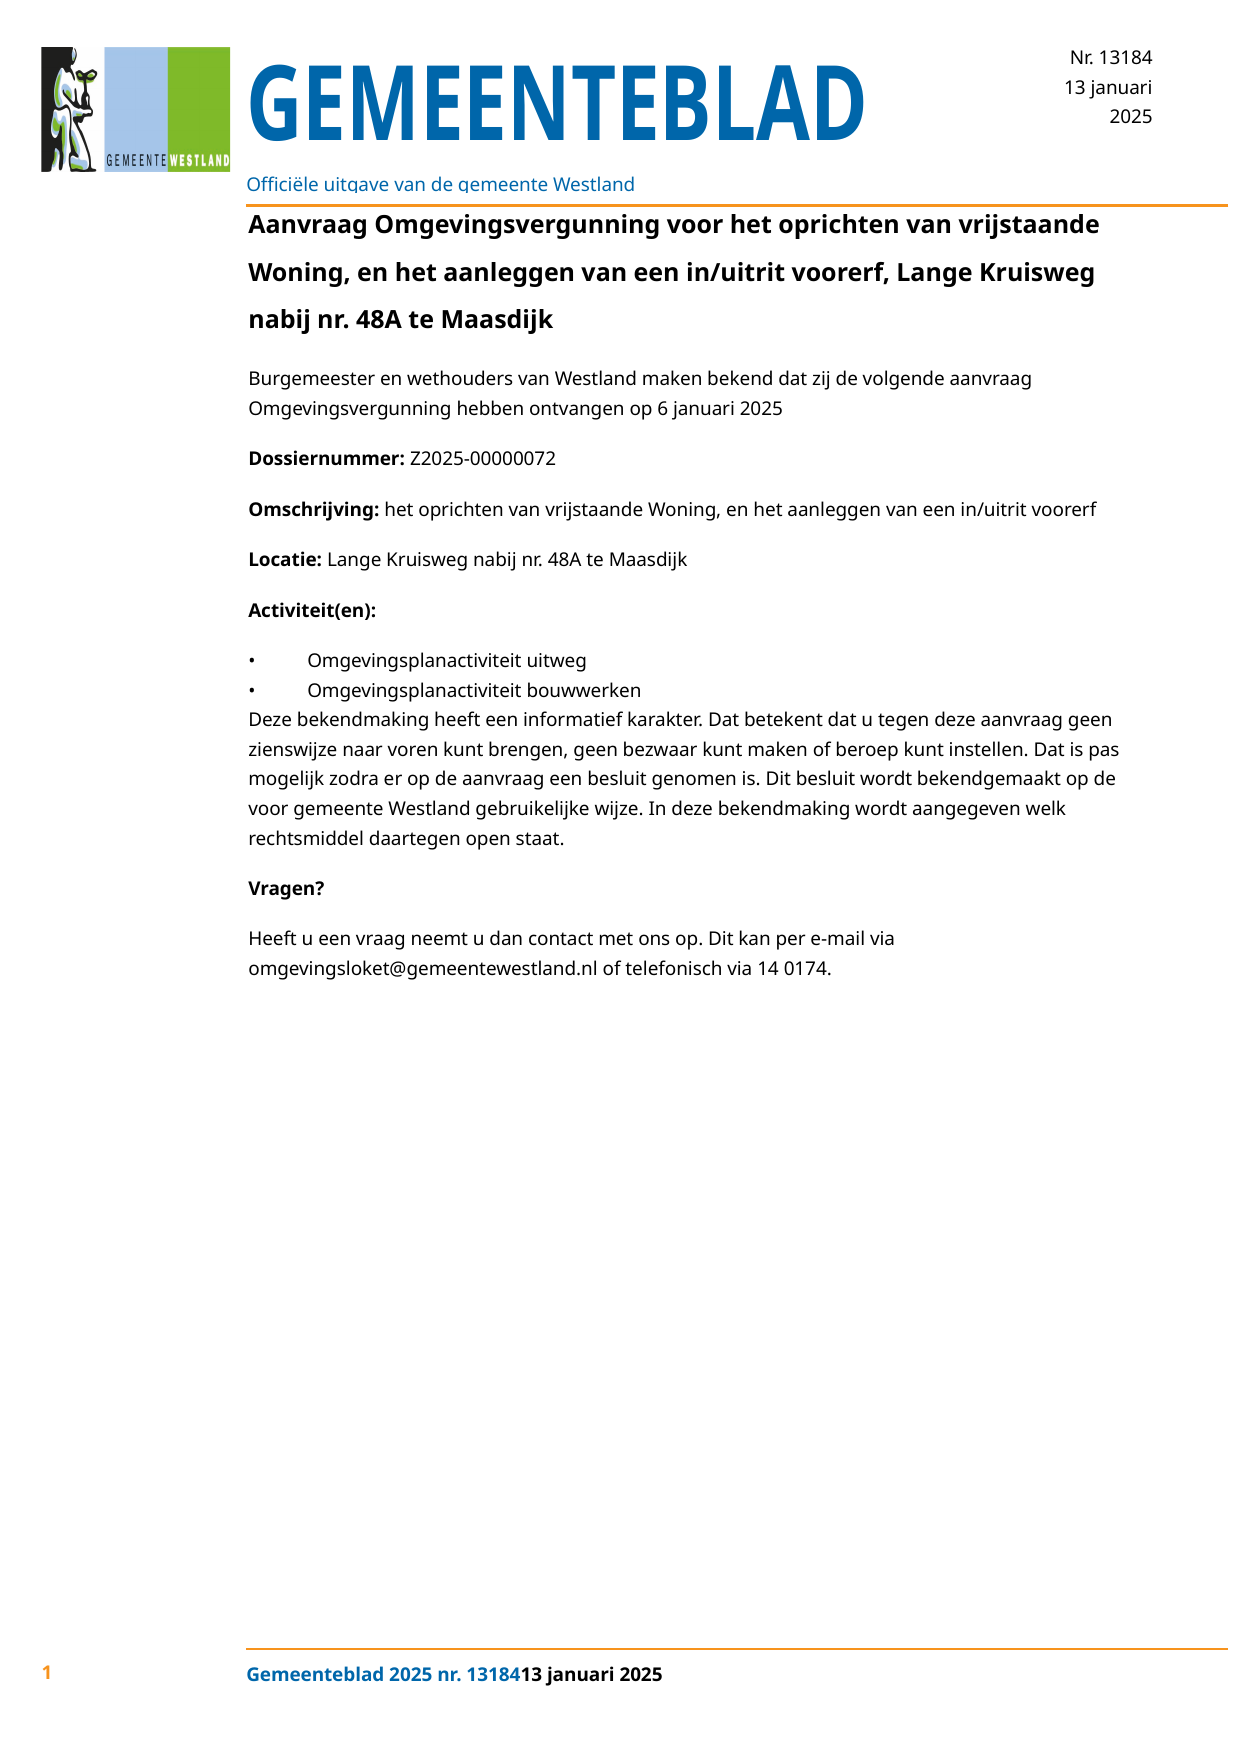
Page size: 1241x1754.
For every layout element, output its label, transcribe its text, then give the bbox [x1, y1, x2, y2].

list Omgevingsplanactiviteit bouwwerken [248, 677, 1152, 702]
text Aanvraag Omgevingsvergunning voor het oprichten van vrijstaande Woning, en het aanleggen van een in/uitrit voorerf, Lange Kruisweg nabij nr. 48A te Maasdijk [248, 207, 1152, 336]
text Omschrijving: het oprichten van vrijstaande Woning, en het aanleggen van een in/uitrit voorerf [248, 496, 1152, 522]
picture [41, 47, 231, 172]
text Activiteit(en): [248, 597, 1152, 622]
text Vragen? [248, 875, 1152, 901]
list Omgevingsplanactiviteit uitweg [248, 647, 1152, 673]
text Locatie: Lange Kruisweg nabij nr. 48A te Maasdijk [248, 546, 1152, 572]
text Burgemeester en wethouders van Westland maken bekend dat zij de volgende aanvraag Omgevingsvergunning hebben ontvangen op 6 januari 2025 [248, 366, 1152, 421]
text Dossiernummer: Z2025-00000072 [248, 446, 1152, 471]
text Deze bekendmaking heeft een informatief karakter. Dat betekent dat u tegen deze aanvraag geen zienswijze naar voren kunt brengen, geen bezwaar kunt maken of beroep kunt instellen. Dat is pas mogelijk zodra er op de aanvraag een besluit genomen is. Dit besluit wordt bekendgemaakt op de voor gemeente Westland gebruikelijke wijze. In deze bekendmaking wordt aangegeven welk rechtsmiddel daartegen open staat. [248, 706, 1152, 850]
text Heeft u een vraag neemt u dan contact met ons op. Dit kan per e-mail via omgevingsloket@gemeentewestland.nl of telefonisch via 14 0174. [248, 926, 1152, 981]
